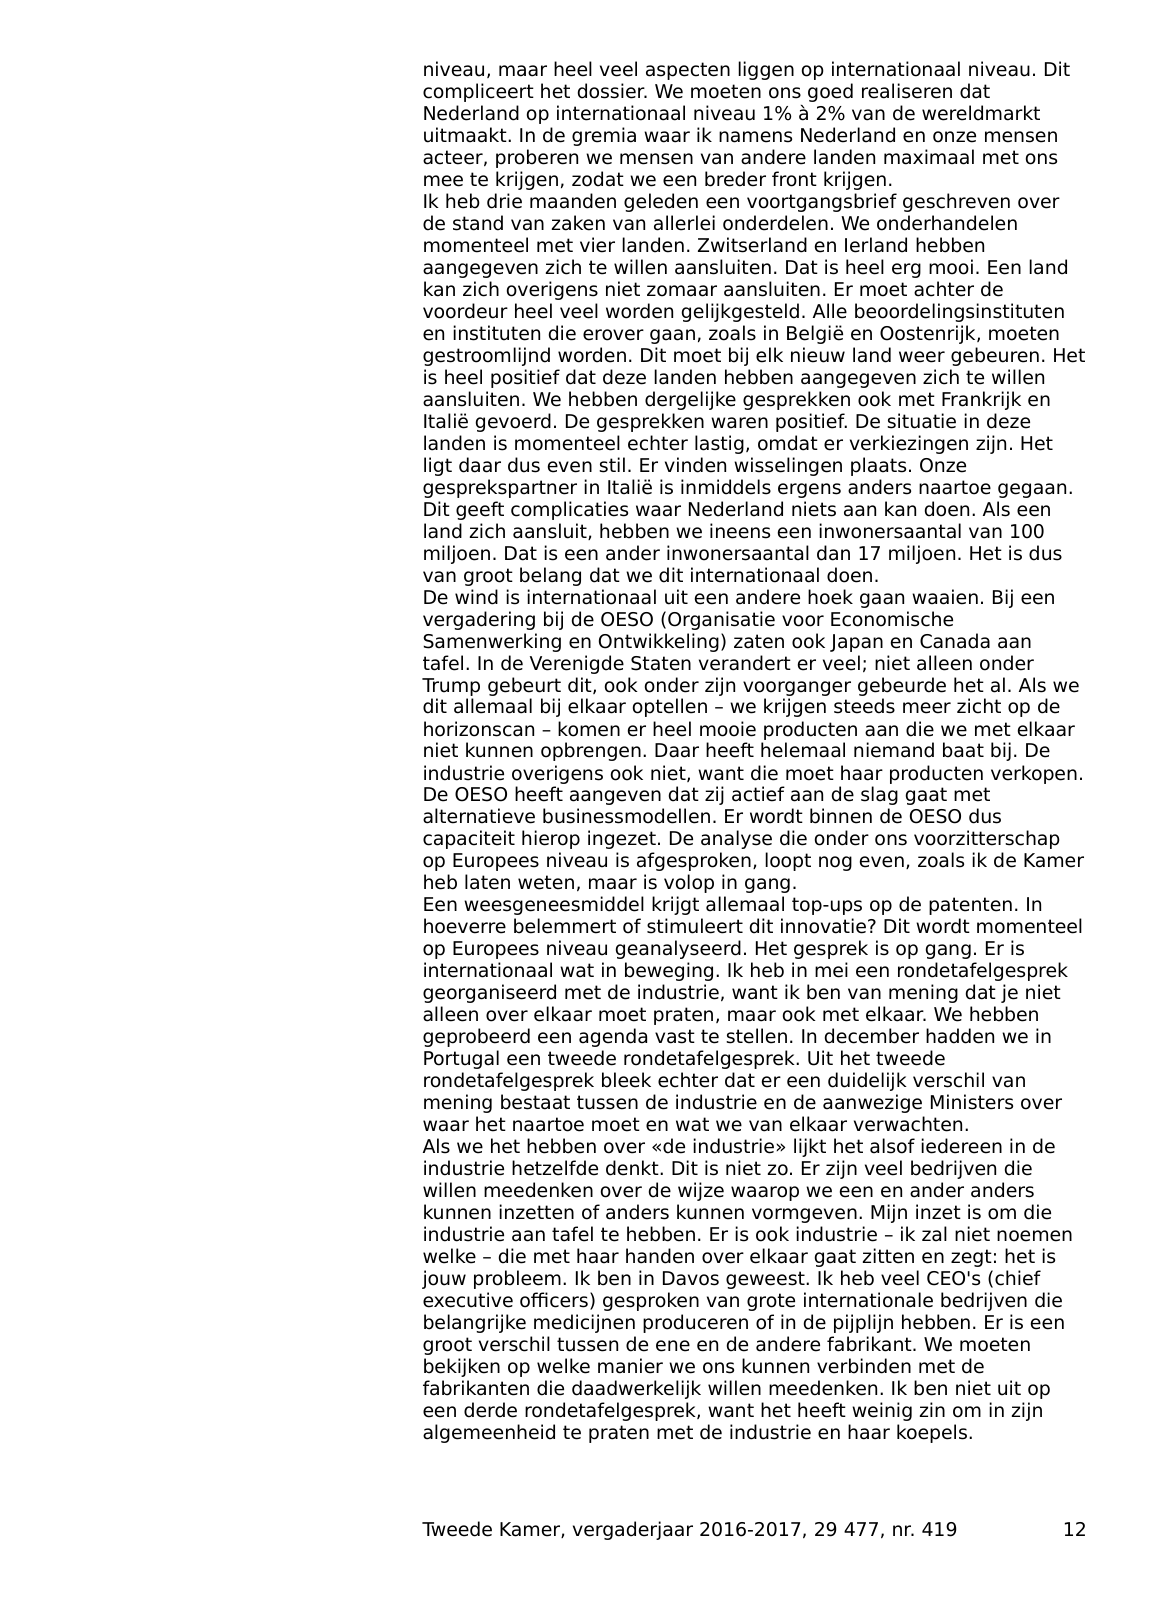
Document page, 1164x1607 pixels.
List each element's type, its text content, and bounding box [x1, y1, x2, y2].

text Ik heb drie maanden geleden een voortgangsbrief geschreven over de stand van zaken van allerlei onderdelen. We onderhandelen momenteel met vier landen. Zwitserland en Ierland hebben aangegeven zich te willen aansluiten. Dat is heel erg mooi. Een land kan zich overigens niet zomaar aansluiten. Er moet achter de voordeur heel veel worden gelijkgesteld. Alle beoordelingsinstituten en instituten die erover gaan, zoals in België en Oostenrijk, moeten gestroomlijnd worden. Dit moet bij elk nieuw land weer gebeuren. Het is heel positief dat deze landen hebben aangegeven zich te willen aansluiten. We hebben dergelijke gesprekken ook met Frankrijk en Italië gevoerd. De gesprekken waren positief. De situatie in deze landen is momenteel echter lastig, omdat er verkiezingen zijn. Het ligt daar dus even stil. Er vinden wisselingen plaats. Onze gesprekspartner in Italië is inmiddels ergens anders naartoe gegaan. Dit geeft complicaties waar Nederland niets aan kan doen. Als een land zich aansluit, hebben we ineens een inwonersaantal van 100 miljoen. Dat is een ander inwonersaantal dan 17 miljoen. Het is dus van groot belang dat we dit internationaal doen. [422, 191, 1087, 587]
text De wind is internationaal uit een andere hoek gaan waaien. Bij een vergadering bij de OESO (Organisatie voor Economische Samenwerking en Ontwikkeling) zaten ook Japan en Canada aan tafel. In de Verenigde Staten verandert er veel; niet alleen onder Trump gebeurt dit, ook onder zijn voorganger gebeurde het al. Als we dit allemaal bij elkaar optellen – we krijgen steeds meer zicht op de horizonscan – komen er heel mooie producten aan die we met elkaar niet kunnen opbrengen. Daar heeft helemaal niemand baat bij. De industrie overigens ook niet, want die moet haar producten verkopen. De OESO heeft aangeven dat zij actief aan de slag gaat met alternatieve businessmodellen. Er wordt binnen de OESO dus capaciteit hierop ingezet. De analyse die onder ons voorzitterschap op Europees niveau is afgesproken, loopt nog even, zoals ik de Kamer heb laten weten, maar is volop in gang. [422, 587, 1087, 894]
text Een weesgeneesmiddel krijgt allemaal top-ups op de patenten. In hoeverre belemmert of stimuleert dit innovatie? Dit wordt momenteel op Europees niveau geanalyseerd. Het gesprek is op gang. Er is internationaal wat in beweging. Ik heb in mei een rondetafelgesprek georganiseerd met de industrie, want ik ben van mening dat je niet alleen over elkaar moet praten, maar ook met elkaar. We hebben geprobeerd een agenda vast te stellen. In december hadden we in Portugal een tweede rondetafelgesprek. Uit het tweede rondetafelgesprek bleek echter dat er een duidelijk verschil van mening bestaat tussen de industrie en de aanwezige Ministers over waar het naartoe moet en wat we van elkaar verwachten. [422, 894, 1087, 1136]
text niveau, maar heel veel aspecten liggen op internationaal niveau. Dit compliceert het dossier. We moeten ons goed realiseren dat Nederland op internationaal niveau 1% à 2% van de wereldmarkt uitmaakt. In de gremia waar ik namens Nederland en onze mensen acteer, proberen we mensen van andere landen maximaal met ons mee te krijgen, zodat we een breder front krijgen. [422, 59, 1087, 191]
text Als we het hebben over «de industrie» lijkt het alsof iedereen in de industrie hetzelfde denkt. Dit is niet zo. Er zijn veel bedrijven die willen meedenken over de wijze waarop we een en ander anders kunnen inzetten of anders kunnen vormgeven. Mijn inzet is om die industrie aan tafel te hebben. Er is ook industrie – ik zal niet noemen welke – die met haar handen over elkaar gaat zitten en zegt: het is jouw probleem. Ik ben in Davos geweest. Ik heb veel CEO's (chief executive officers) gesproken van grote internationale bedrijven die belangrijke medicijnen produceren of in de pijplijn hebben. Er is een groot verschil tussen de ene en de andere fabrikant. We moeten bekijken op welke manier we ons kunnen verbinden met de fabrikanten die daadwerkelijk willen meedenken. Ik ben niet uit op een derde rondetafelgesprek, want het heeft weinig zin om in zijn algemeenheid te praten met de industrie en haar koepels. [422, 1136, 1087, 1444]
